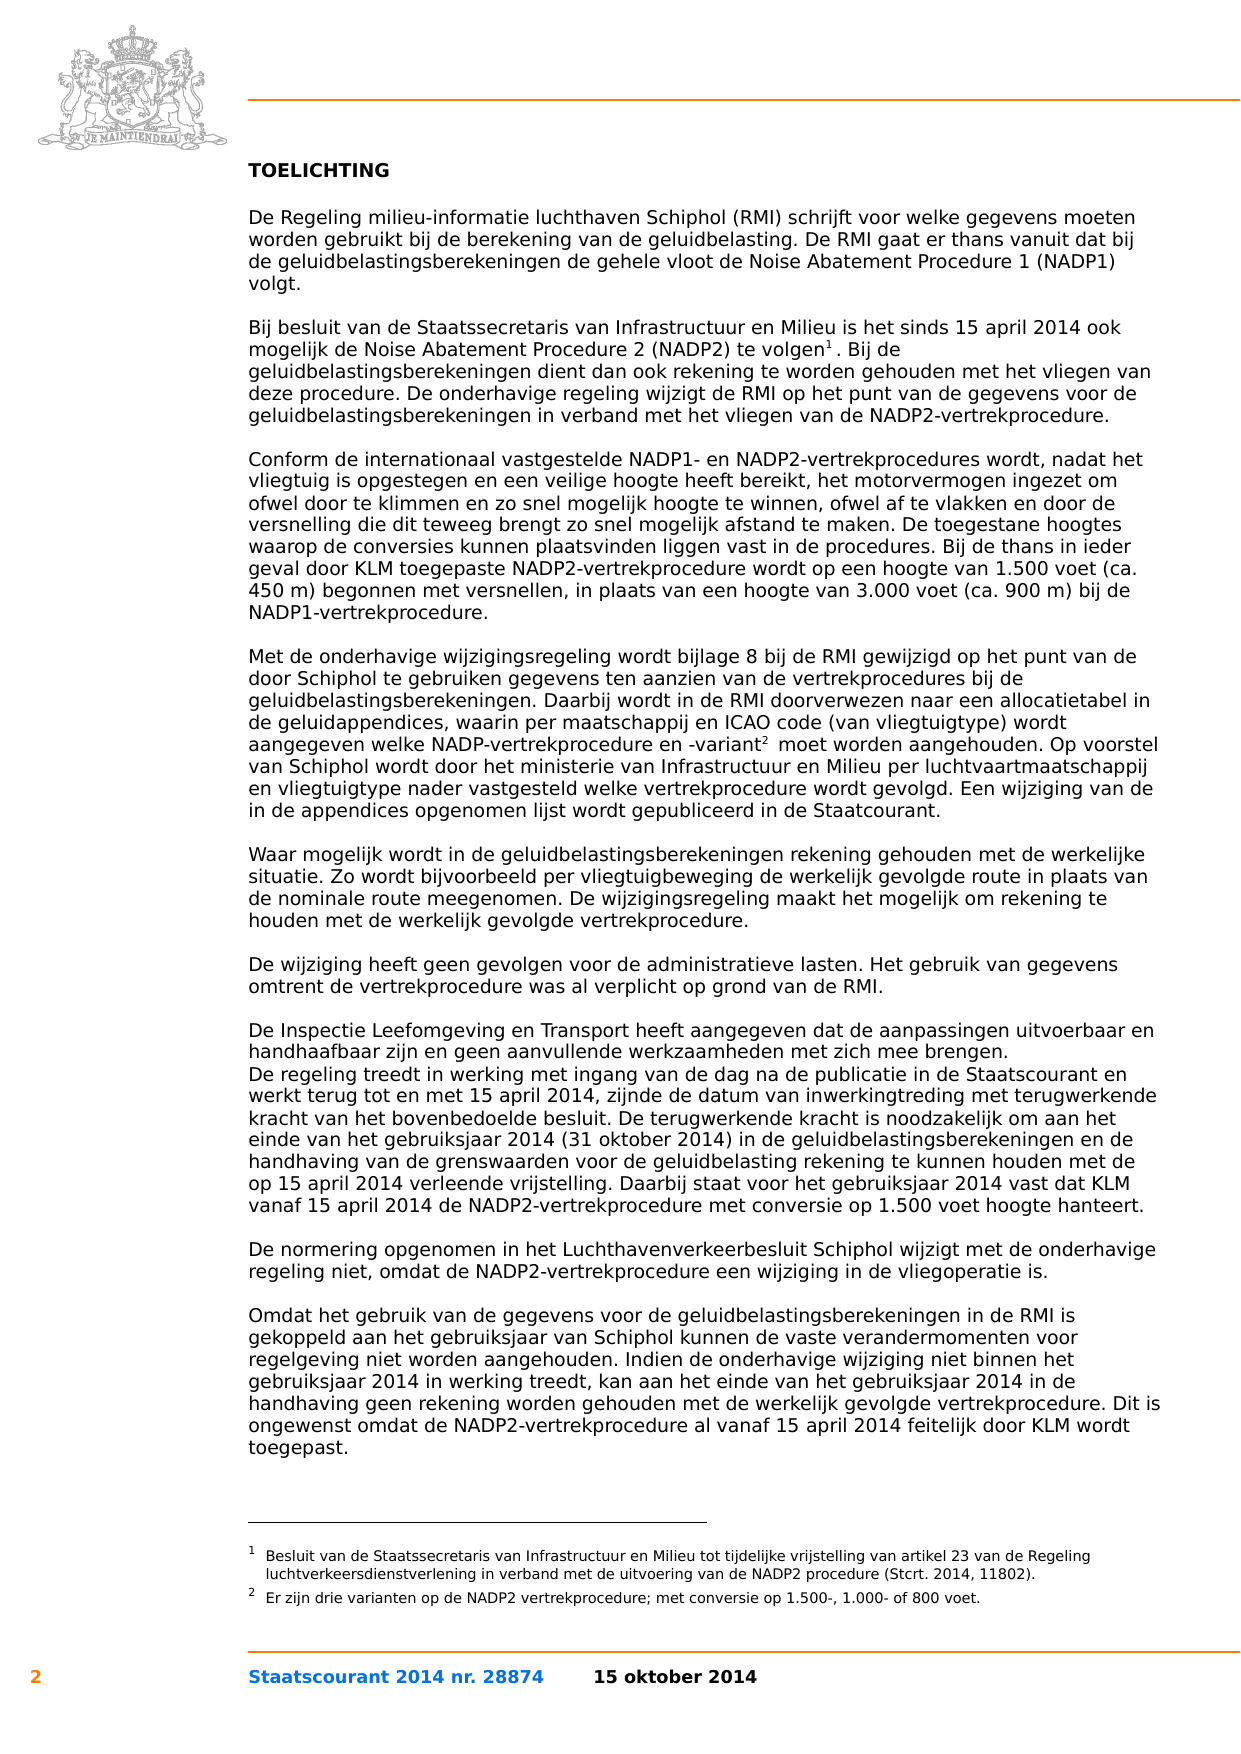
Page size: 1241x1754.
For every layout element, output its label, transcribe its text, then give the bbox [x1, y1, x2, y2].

text De Regeling milieu-informatie luchthaven Schiphol (RMI) schrijft voor welke gegevens moeten worden gebruikt bij de berekening van de geluidbelasting. De RMI gaat er thans vanuit dat bij de geluidbelastingsberekeningen de gehele vloot de Noise Abatement Procedure 1 (NADP1) volgt. [248, 207, 1163, 295]
picture [38, 25, 227, 150]
text Besluit van de Staatssecretaris van Infrastructuur en Milieu tot tijdelijke vrijstelling van artikel 23 van de Regeling luchtverkeersdienstverlening in verband met de uitvoering van de NADP2 procedure (Stcrt. 2014, 11802). [248, 1544, 1163, 1583]
text De Inspectie Leefomgeving en Transport heeft aangegeven dat de aanpassingen uitvoerbaar en handhaafbaar zijn en geen aanvullende werkzaamheden met zich mee brengen. [248, 1019, 1163, 1063]
text Met de onderhavige wijzigingsregeling wordt bijlage 8 bij de RMI gewijzigd op het punt van de door Schiphol te gebruiken gegevens ten aanzien van de vertrekprocedures bij de geluidbelastingsberekeningen. Daarbij wordt in de RMI doorverwezen naar een allocatietabel in de geluidappendices, waarin per maatschappij en ICAO code (van vliegtuigtype) wordt aangegeven welke NADP-vertrekprocedure en -variant moet worden aangehouden. Op voorstel van Schiphol wordt door het ministerie van Infrastructuur en Milieu per luchtvaartmaatschappij en vliegtuigtype nader vastgesteld welke vertrekprocedure wordt gevolgd. Een wijziging van de in de appendices opgenomen lijst wordt gepubliceerd in de Staatcourant. [248, 646, 1163, 822]
text Er zijn drie varianten op de NADP2 vertrekprocedure; met conversie op 1.500-, 1.000- of 800 voet. [248, 1586, 1163, 1608]
text Waar mogelijk wordt in de geluidbelastingsberekeningen rekening gehouden met de werkelijke situatie. Zo wordt bijvoorbeeld per vliegtuigbeweging de werkelijk gevolgde route in plaats van de nominale route meegenomen. De wijzigingsregeling maakt het mogelijk om rekening te houden met de werkelijk gevolgde vertrekprocedure. [248, 844, 1163, 932]
text Bij besluit van de Staatssecretaris van Infrastructuur en Milieu is het sinds 15 april 2014 ook mogelijk de Noise Abatement Procedure 2 (NADP2) te volgen. Bij de geluidbelastingsberekeningen dient dan ook rekening te worden gehouden met het vliegen van deze procedure. De onderhavige regeling wijzigt de RMI op het punt van de gegevens voor de geluidbelastingsberekeningen in verband met het vliegen van de NADP2-vertrekprocedure. [248, 317, 1163, 427]
text Conform de internationaal vastgestelde NADP1- en NADP2-vertrekprocedures wordt, nadat het vliegtuig is opgestegen en een veilige hoogte heeft bereikt, het motorvermogen ingezet om ofwel door te klimmen en zo snel mogelijk hoogte te winnen, ofwel af te vlakken en door de versnelling die dit teweeg brengt zo snel mogelijk afstand te maken. De toegestane hoogtes waarop de conversies kunnen plaatsvinden liggen vast in de procedures. Bij de thans in ieder geval door KLM toegepaste NADP2-vertrekprocedure wordt op een hoogte van 1.500 voet (ca. 450 m) begonnen met versnellen, in plaats van een hoogte van 3.000 voet (ca. 900 m) bij de NADP1-vertrekprocedure. [248, 448, 1163, 624]
text De wijziging heeft geen gevolgen voor de administratieve lasten. Het gebruik van gegevens omtrent de vertrekprocedure was al verplicht op grond van de RMI. [248, 954, 1163, 998]
text De normering opgenomen in het Luchthavenverkeerbesluit Schiphol wijzigt met de onderhavige regeling niet, omdat de NADP2-vertrekprocedure een wijziging in de vliegoperatie is. [248, 1239, 1163, 1283]
text De regeling treedt in werking met ingang van de dag na de publicatie in de Staatscourant en werkt terug tot en met 15 april 2014, zijnde de datum van inwerkingtreding met terugwerkende kracht van het bovenbedoelde besluit. De terugwerkende kracht is noodzakelijk om aan het einde van het gebruiksjaar 2014 (31 oktober 2014) in de geluidbelastingsberekeningen en de handhaving van de grenswaarden voor de geluidbelasting rekening te kunnen houden met de op 15 april 2014 verleende vrijstelling. Daarbij staat voor het gebruiksjaar 2014 vast dat KLM vanaf 15 april 2014 de NADP2-vertrekprocedure met conversie op 1.500 voet hoogte hanteert. [248, 1063, 1163, 1217]
text Omdat het gebruik van de gegevens voor de geluidbelastingsberekeningen in de RMI is gekoppeld aan het gebruiksjaar van Schiphol kunnen de vaste verandermomenten voor regelgeving niet worden aangehouden. Indien de onderhavige wijziging niet binnen het gebruiksjaar 2014 in werking treedt, kan aan het einde van het gebruiksjaar 2014 in de handhaving geen rekening worden gehouden met de werkelijk gevolgde vertrekprocedure. Dit is ongewenst omdat de NADP2-vertrekprocedure al vanaf 15 april 2014 feitelijk door KLM wordt toegepast. [248, 1305, 1163, 1459]
subtitle TOELICHTING [248, 160, 1163, 182]
